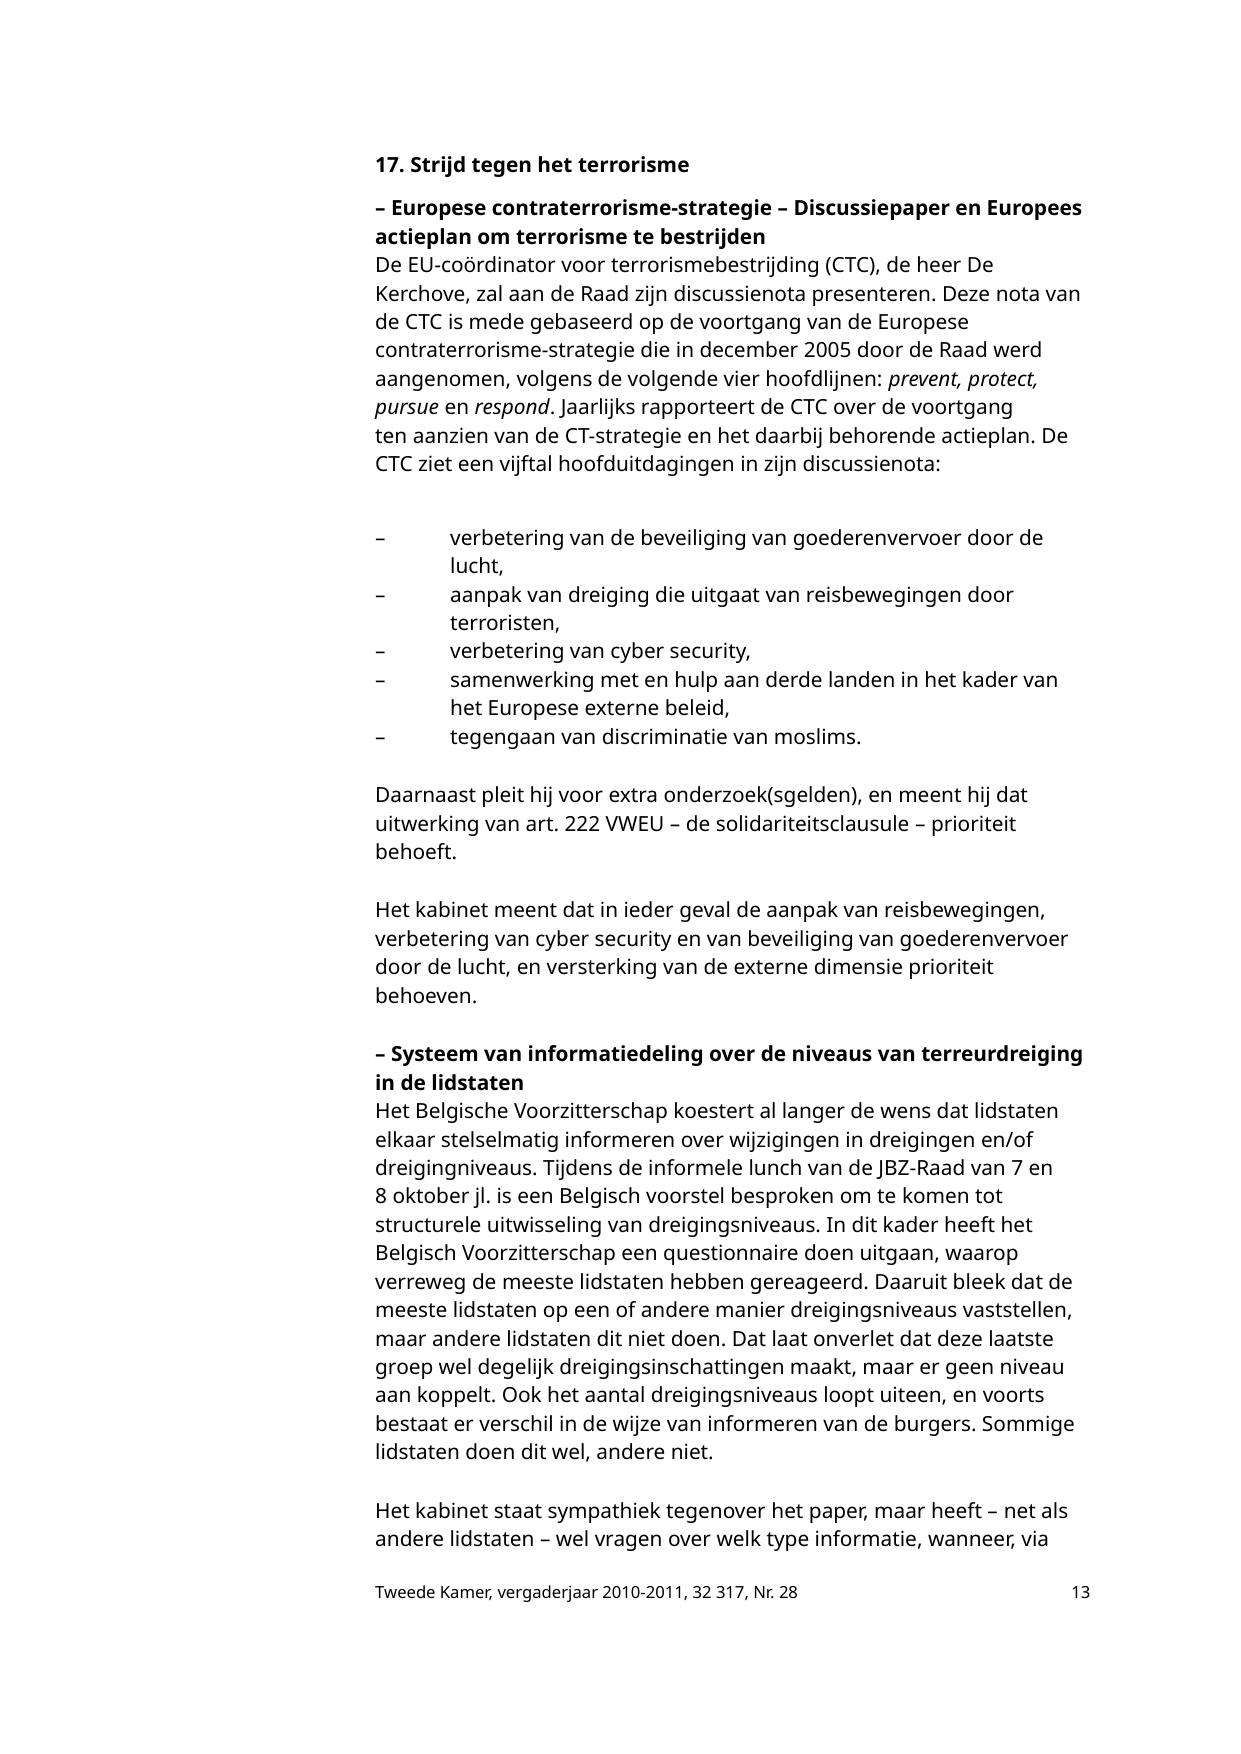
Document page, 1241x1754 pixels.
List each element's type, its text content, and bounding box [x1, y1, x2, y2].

list verbetering van cyber security, [375, 637, 1090, 665]
list tegengaan van discriminatie van moslims. [375, 722, 1090, 750]
list verbetering van de beveiliging van goederenvervoer door de lucht, [375, 523, 1090, 580]
text 17. Strijd tegen het terrorisme [375, 150, 1090, 178]
list aanpak van dreiging die uitgaat van reisbewegingen door terroristen, [375, 580, 1090, 637]
text Daarnaast pleit hij voor extra onderzoek(sgelden), en meent hij dat uitwerking van art. 222 VWEU – de solidariteitsclausule – prioriteit behoeft. [375, 780, 1090, 866]
text – Europese contraterrorisme-strategie – Discussiepaper en Europees actieplan om terrorisme te bestrijden [375, 193, 1090, 250]
text – Systeem van informatiedeling over de niveaus van terreurdreiging in de lidstaten [375, 1039, 1090, 1096]
text Het kabinet staat sympathiek tegenover het paper, maar heeft – net als andere lidstaten – wel vragen over welk type informatie, wanneer, via [375, 1496, 1090, 1553]
text De EU-coördinator voor terrorismebestrijding (CTC), de heer De Kerchove, zal aan de Raad zijn discussienota presenteren. Deze nota van de CTC is mede gebaseerd op de voortgang van de Europese contraterrorisme-strategie die in december 2005 door de Raad werd aangenomen, volgens de volgende vier hoofdlijnen: prevent, protect, pursue en respond. Jaarlijks rapporteert de CTC over de voortgang ten aanzien van de CT-strategie en het daarbij behorende actieplan. De CTC ziet een vijftal hoofduitdagingen in zijn discussienota: [375, 250, 1090, 478]
text Het kabinet meent dat in ieder geval de aanpak van reisbewegingen, verbetering van cyber security en van beveiliging van goederenvervoer door de lucht, en versterking van de externe dimensie prioriteit behoeven. [375, 896, 1090, 1009]
text Het Belgische Voorzitterschap koestert al langer de wens dat lidstaten elkaar stelselmatig informeren over wijzigingen in dreigingen en/of dreigingniveaus. Tijdens de informele lunch van de JBZ-Raad van 7 en 8 oktober jl. is een Belgisch voorstel besproken om te komen tot structurele uitwisseling van dreigingsniveaus. In dit kader heeft het Belgisch Voorzitterschap een questionnaire doen uitgaan, waarop verreweg de meeste lidstaten hebben gereageerd. Daaruit bleek dat de meeste lidstaten op een of andere manier dreigingsniveaus vaststellen, maar andere lidstaten dit niet doen. Dat laat onverlet dat deze laatste groep wel degelijk dreigingsinschattingen maakt, maar er geen niveau aan koppelt. Ook het aantal dreigingsniveaus loopt uiteen, en voorts bestaat er verschil in de wijze van informeren van de burgers. Sommige lidstaten doen dit wel, andere niet. [375, 1096, 1090, 1466]
list samenwerking met en hulp aan derde landen in het kader van het Europese externe beleid, [375, 665, 1090, 722]
